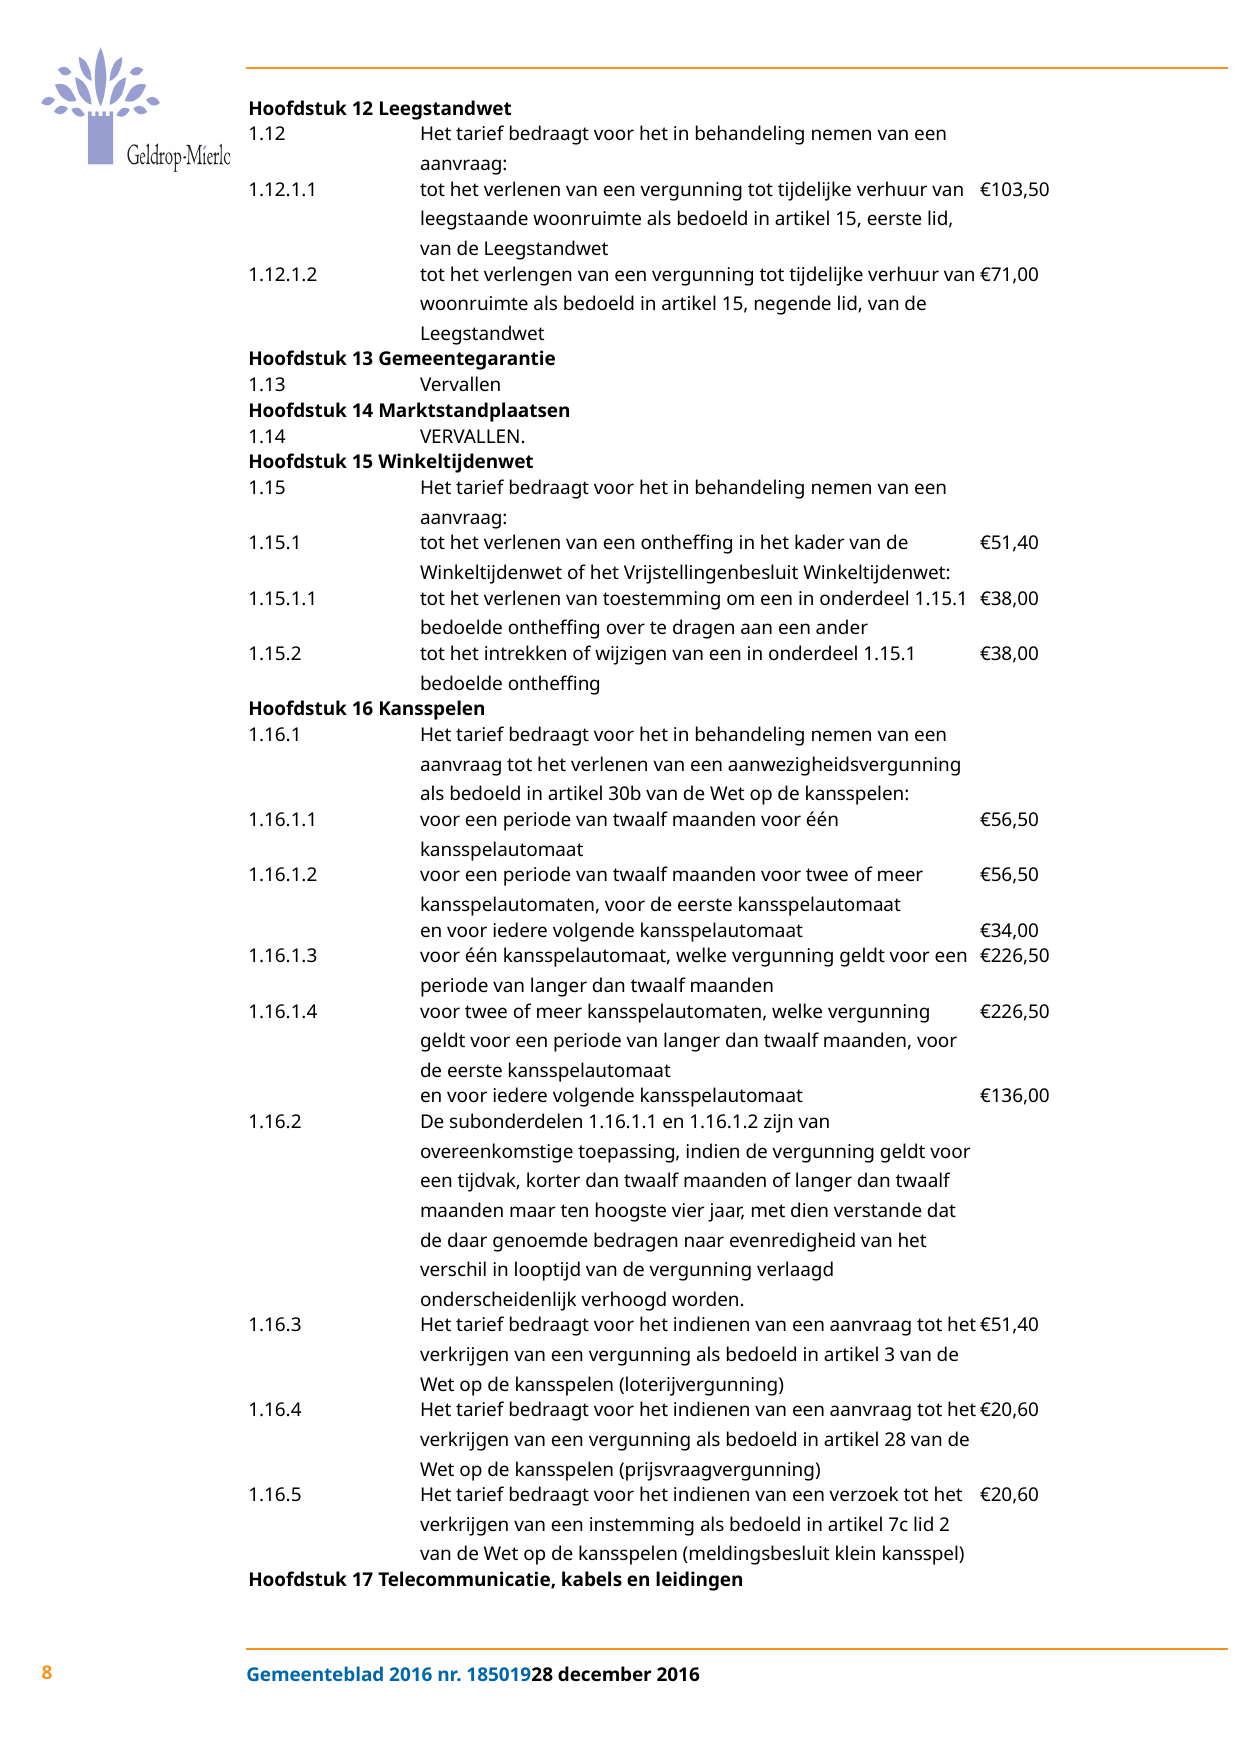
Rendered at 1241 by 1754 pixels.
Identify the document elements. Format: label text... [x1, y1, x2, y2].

table_cell €226,50 [980, 998, 1152, 1083]
table_cell €136,00 [980, 1083, 1152, 1108]
table_cell €38,00 [980, 640, 1152, 696]
table_cell Het tarief bedraagt voor het in behandeling nemen van een aanvraag: [420, 121, 980, 176]
table_cell Hoofdstuk 15 Winkeltijdenwet [248, 449, 1152, 474]
table_cell €56,50 [980, 806, 1152, 861]
table_cell €103,50 [980, 176, 1152, 261]
table_cell 1.16.3 [248, 1312, 420, 1397]
table_cell 1.16.1.2 [248, 861, 420, 917]
table_cell 1.12.1.2 [248, 261, 420, 346]
table_cell 1.15.2 [248, 640, 420, 696]
table_cell Het tarief bedraagt voor het indienen van een aanvraag tot het verkrijgen van een vergunning als bedoeld in artikel 3 van de Wet op de kansspelen (loterijvergunning) [420, 1312, 980, 1397]
table_cell €38,00 [980, 585, 1152, 640]
table_cell €51,40 [980, 530, 1152, 585]
table_cell 1.14 [248, 423, 420, 448]
table_cell Het tarief bedraagt voor het indienen van een verzoek tot het verkrijgen van een instemming als bedoeld in artikel 7c lid 2 van de Wet op de kansspelen (meldingsbesluit klein kansspel) [420, 1481, 980, 1566]
table_cell Hoofdstuk 16 Kansspelen [248, 696, 1152, 721]
table_cell 1.15 [248, 474, 420, 529]
table_cell 1.16.1.1 [248, 806, 420, 861]
table_cell Hoofdstuk 14 Marktstandplaatsen [248, 397, 1152, 423]
table_cell €71,00 [980, 261, 1152, 346]
table_cell Het tarief bedraagt voor het in behandeling nemen van een aanvraag tot het verlenen van een aanwezigheidsvergunning als bedoeld in artikel 30b van de Wet op de kansspelen: [420, 721, 980, 806]
table_cell 1.16.1 [248, 721, 420, 806]
table_cell Het tarief bedraagt voor het in behandeling nemen van een aanvraag: [420, 474, 980, 529]
table_cell tot het verlengen van een vergunning tot tijdelijke verhuur van woonruimte als bedoeld in artikel 15, negende lid, van de Leegstandwet [420, 261, 980, 346]
table_cell [980, 371, 1152, 397]
table_cell €34,00 [980, 917, 1152, 942]
table_cell VERVALLEN. [420, 423, 980, 448]
table_cell [980, 474, 1152, 529]
table_cell [980, 121, 1152, 176]
table_cell [248, 1083, 420, 1108]
table_cell voor één kansspelautomaat, welke vergunning geldt voor een periode van langer dan twaalf maanden [420, 943, 980, 998]
table_cell voor twee of meer kansspelautomaten, welke vergunning geldt voor een periode van langer dan twaalf maanden, voor de eerste kansspelautomaat [420, 998, 980, 1083]
table_cell [980, 1109, 1152, 1312]
table_cell [248, 917, 420, 942]
table_cell €226,50 [980, 943, 1152, 998]
table_cell Hoofdstuk 13 Gemeentegarantie [248, 346, 1152, 371]
table_cell €51,40 [980, 1312, 1152, 1397]
table_cell Hoofdstuk 12 Leegstandwet [248, 95, 1152, 121]
table_cell en voor iedere volgende kansspelautomaat [420, 1083, 980, 1108]
table_cell voor een periode van twaalf maanden voor één kansspelautomaat [420, 806, 980, 861]
table_cell 1.12 [248, 121, 420, 176]
picture [41, 47, 231, 172]
table_cell 1.16.1.3 [248, 943, 420, 998]
table_cell €56,50 [980, 861, 1152, 917]
table_cell tot het verlenen van een ontheffing in het kader van de Winkeltijdenwet of het Vrijstellingenbesluit Winkeltijdenwet: [420, 530, 980, 585]
table_cell €20,60 [980, 1397, 1152, 1481]
table_cell 1.16.5 [248, 1481, 420, 1566]
table_cell [980, 721, 1152, 806]
table_cell tot het intrekken of wijzigen van een in onderdeel 1.15.1 bedoelde ontheffing [420, 640, 980, 696]
table_cell voor een periode van twaalf maanden voor twee of meer kansspelautomaten, voor de eerste kansspelautomaat [420, 861, 980, 917]
table_cell 1.16.2 [248, 1109, 420, 1312]
table_cell 1.16.1.4 [248, 998, 420, 1083]
table_cell Vervallen [420, 371, 980, 397]
table_cell 1.13 [248, 371, 420, 397]
table_cell tot het verlenen van toestemming om een in onderdeel 1.15.1 bedoelde ontheffing over te dragen aan een ander [420, 585, 980, 640]
table_cell en voor iedere volgende kansspelautomaat [420, 917, 980, 942]
table_cell Het tarief bedraagt voor het indienen van een aanvraag tot het verkrijgen van een vergunning als bedoeld in artikel 28 van de Wet op de kansspelen (prijsvraagvergunning) [420, 1397, 980, 1481]
table_cell tot het verlenen van een vergunning tot tijdelijke verhuur van leegstaande woonruimte als bedoeld in artikel 15, eerste lid, van de Leegstandwet [420, 176, 980, 261]
table_cell 1.15.1 [248, 530, 420, 585]
table_cell 1.12.1.1 [248, 176, 420, 261]
table_cell De subonderdelen 1.16.1.1 en 1.16.1.2 zijn van overeenkomstige toepassing, indien de vergunning geldt voor een tijdvak, korter dan twaalf maanden of langer dan twaalf maanden maar ten hoogste vier jaar, met dien verstande dat de daar genoemde bedragen naar evenredigheid van het verschil in looptijd van de vergunning verlaagd onderscheidenlijk verhoogd worden. [420, 1109, 980, 1312]
table_cell 1.16.4 [248, 1397, 420, 1481]
table_cell Hoofdstuk 17 Telecommunicatie, kabels en leidingen [248, 1566, 1152, 1592]
table_cell [980, 423, 1152, 448]
table_cell €20,60 [980, 1481, 1152, 1566]
table_cell 1.15.1.1 [248, 585, 420, 640]
